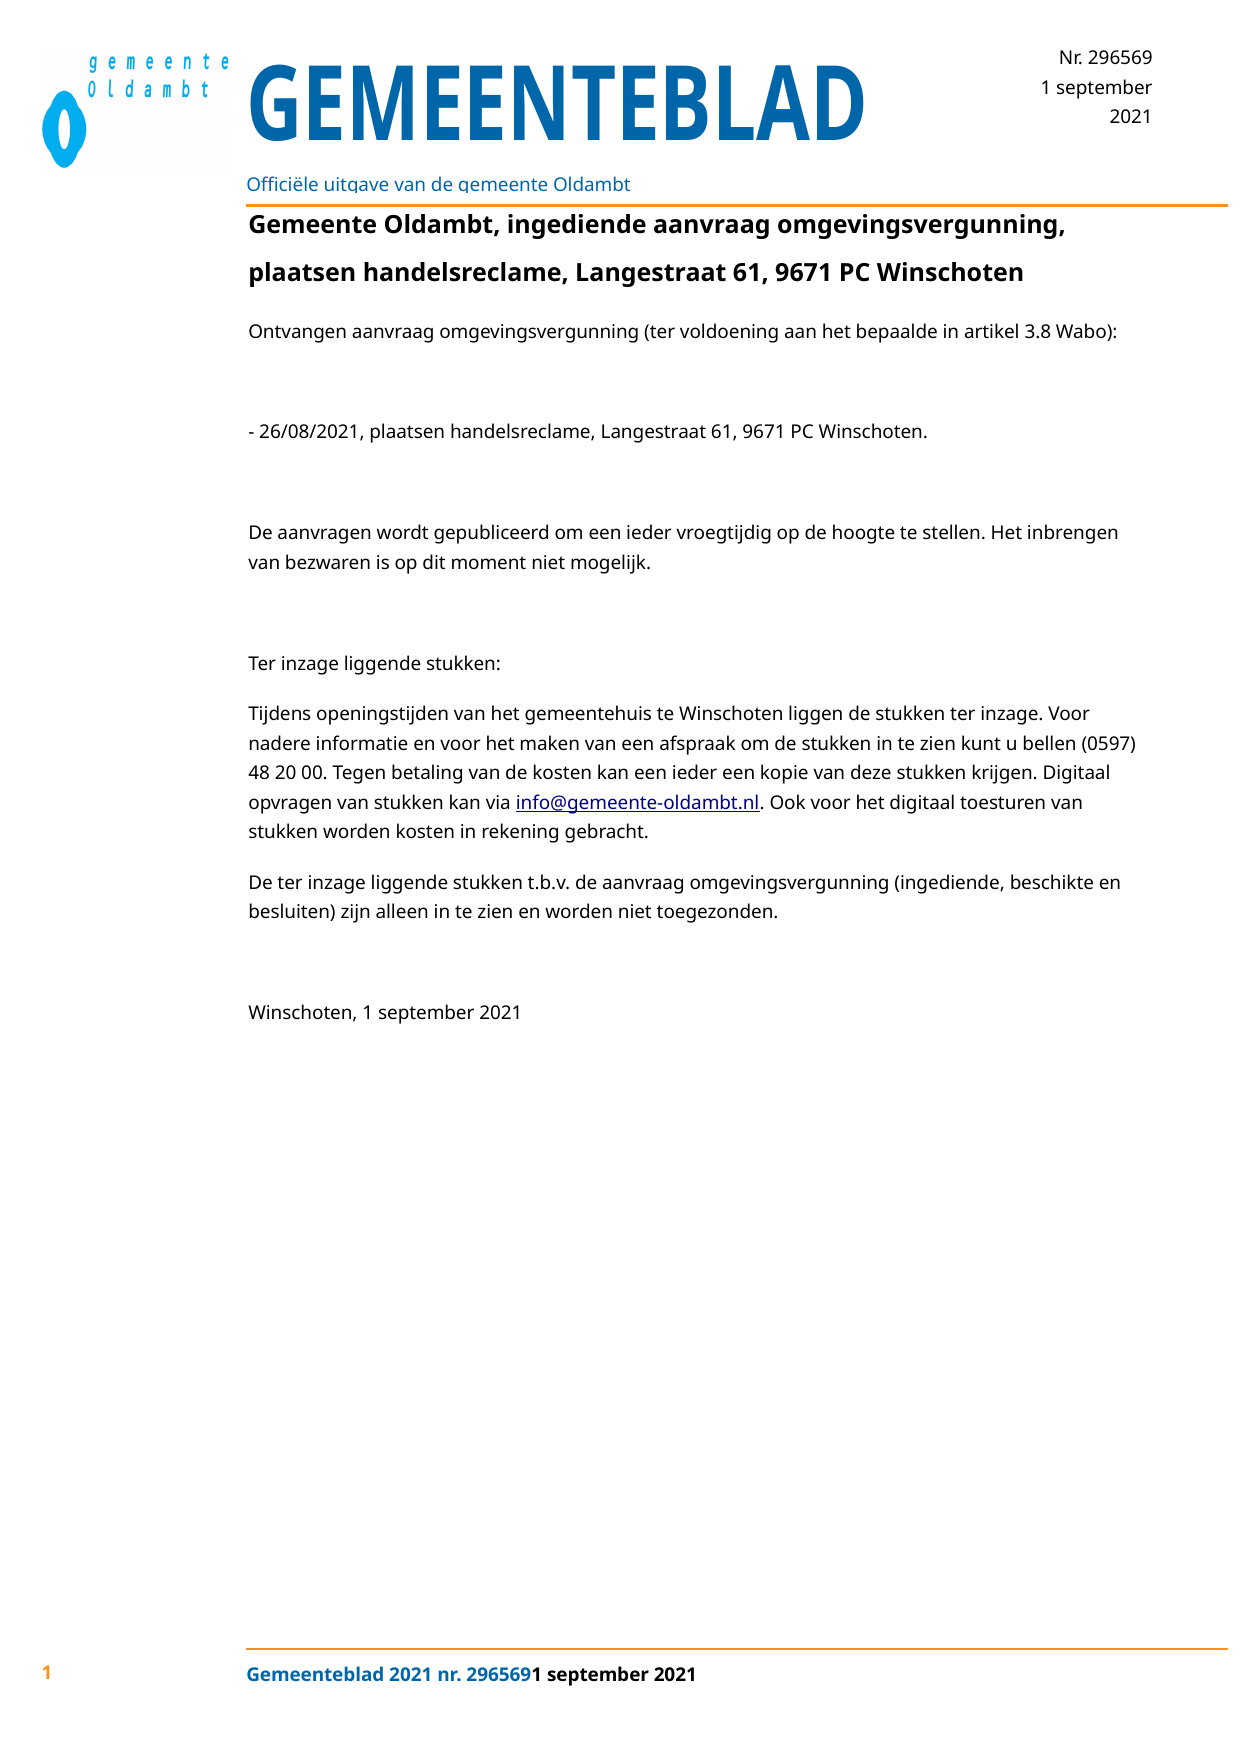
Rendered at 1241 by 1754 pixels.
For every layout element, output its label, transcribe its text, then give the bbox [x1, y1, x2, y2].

text Tijdens openingstijden van het gemeentehuis te Winschoten liggen de stukken ter inzage. Voor nadere informatie en voor het maken van een afspraak om de stukken in te zien kunt u bellen (0597) 48 20 00. Tegen betaling van de kosten kan een ieder een kopie van deze stukken krijgen. Digitaal opvragen van stukken kan via info@gemeente-oldambt.nl. Ook voor het digitaal toesturen van stukken worden kosten in rekening gebracht. [248, 700, 1152, 844]
text Ter inzage liggende stukken: [248, 650, 1152, 676]
text De ter inzage liggende stukken t.b.v. de aanvraag omgevingsvergunning (ingediende, beschikte en besluiten) zijn alleen in te zien en worden niet toegezonden. [248, 869, 1152, 924]
text - 26/08/2021, plaatsen handelsreclame, Langestraat 61, 9671 PC Winschoten. [248, 419, 1152, 444]
text Winschoten, 1 september 2021 [248, 999, 1152, 1025]
text Ontvangen aanvraag omgevingsvergunning (ter voldoening aan het bepaalde in artikel 3.8 Wabo): [248, 318, 1152, 344]
text Gemeente Oldambt, ingediende aanvraag omgevingsvergunning, plaatsen handelsreclame, Langestraat 61, 9671 PC Winschoten [248, 207, 1152, 288]
text De aanvragen wordt gepubliceerd om een ieder vroegtijdig op de hoogte te stellen. Het inbrengen van bezwaren is op dit moment niet mogelijk. [248, 519, 1152, 575]
picture [41, 47, 231, 172]
